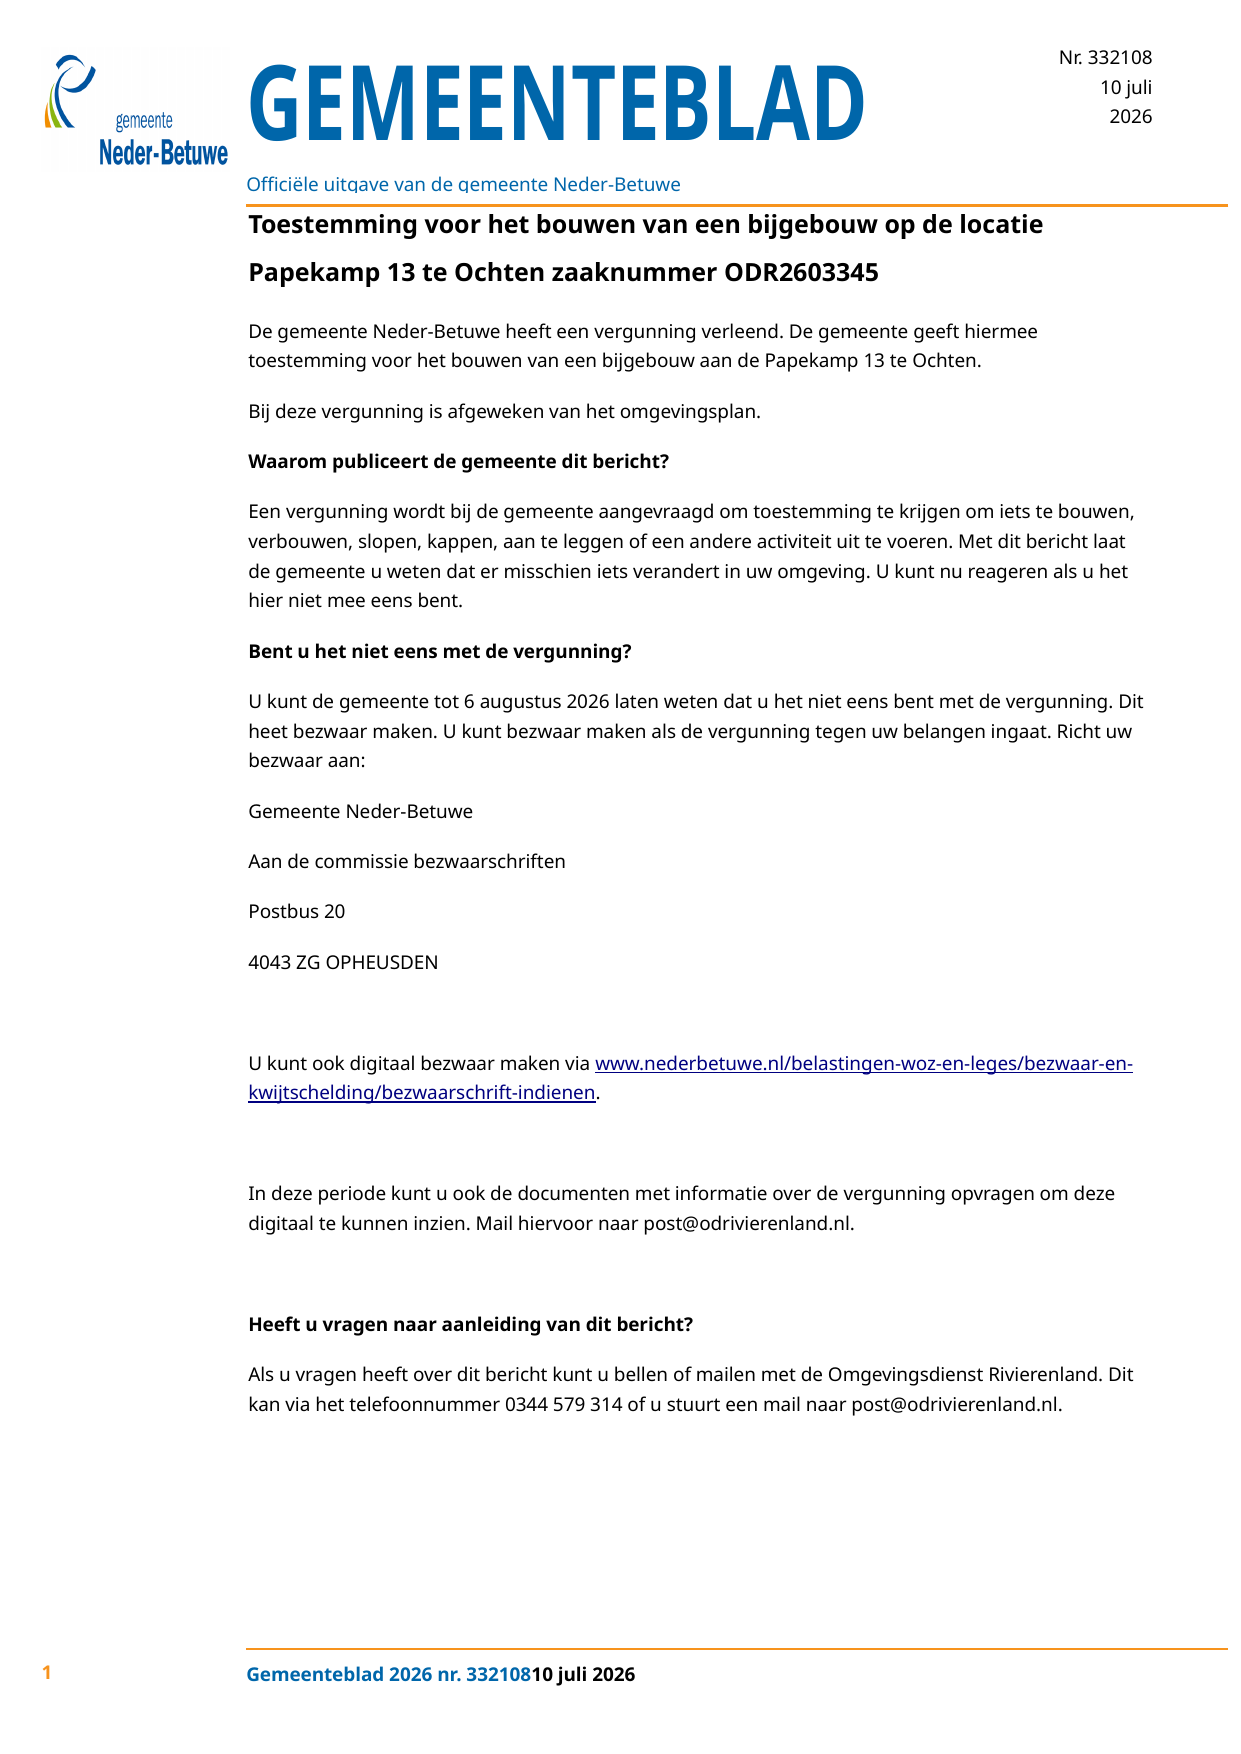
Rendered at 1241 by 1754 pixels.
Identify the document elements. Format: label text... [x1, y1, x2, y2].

text Toestemming voor het bouwen van een bijgebouw op de locatie Papekamp 13 te Ochten zaaknummer ODR2603345 [248, 207, 1152, 288]
text Aan de commissie bezwaarschriften [248, 848, 1152, 874]
text Een vergunning wordt bij de gemeente aangevraagd om toestemming te krijgen om iets te bouwen, verbouwen, slopen, kappen, aan te leggen of een andere activiteit uit te voeren. Met dit bericht laat de gemeente u weten dat er misschien iets verandert in uw omgeving. U kunt nu reageren als u het hier niet mee eens bent. [248, 499, 1152, 613]
text U kunt de gemeente tot 6 augustus 2026 laten weten dat u het niet eens bent met de vergunning. Dit heet bezwaar maken. U kunt bezwaar maken als de vergunning tegen uw belangen ingaat. Richt uw bezwaar aan: [248, 688, 1152, 773]
text U kunt ook digitaal bezwaar maken via www.nederbetuwe.nl/belastingen-woz-en-leges/bezwaar-en-kwijtschelding/bezwaarschrift-indienen. [248, 1050, 1152, 1105]
picture [41, 47, 231, 172]
text In deze periode kunt u ook de documenten met informatie over de vergunning opvragen om deze digitaal te kunnen inzien. Mail hiervoor naar post@odrivierenland.nl. [248, 1180, 1152, 1236]
text Waarom publiceert de gemeente dit bericht? [248, 448, 1152, 474]
text Als u vragen heeft over dit bericht kunt u bellen of mailen met de Omgevingsdienst Rivierenland. Dit kan via het telefoonnummer 0344 579 314 of u stuurt een mail naar post@odrivierenland.nl. [248, 1361, 1152, 1417]
text Gemeente Neder-Betuwe [248, 798, 1152, 824]
text Heeft u vragen naar aanleiding van dit bericht? [248, 1311, 1152, 1337]
text Bent u het niet eens met de vergunning? [248, 638, 1152, 664]
text Postbus 20 [248, 899, 1152, 924]
text Bij deze vergunning is afgeweken van het omgevingsplan. [248, 398, 1152, 424]
text 4043 ZG OPHEUSDEN [248, 949, 1152, 975]
text De gemeente Neder-Betuwe heeft een vergunning verleend. De gemeente geeft hiermee toestemming voor het bouwen van een bijgebouw aan de Papekamp 13 te Ochten. [248, 318, 1152, 373]
